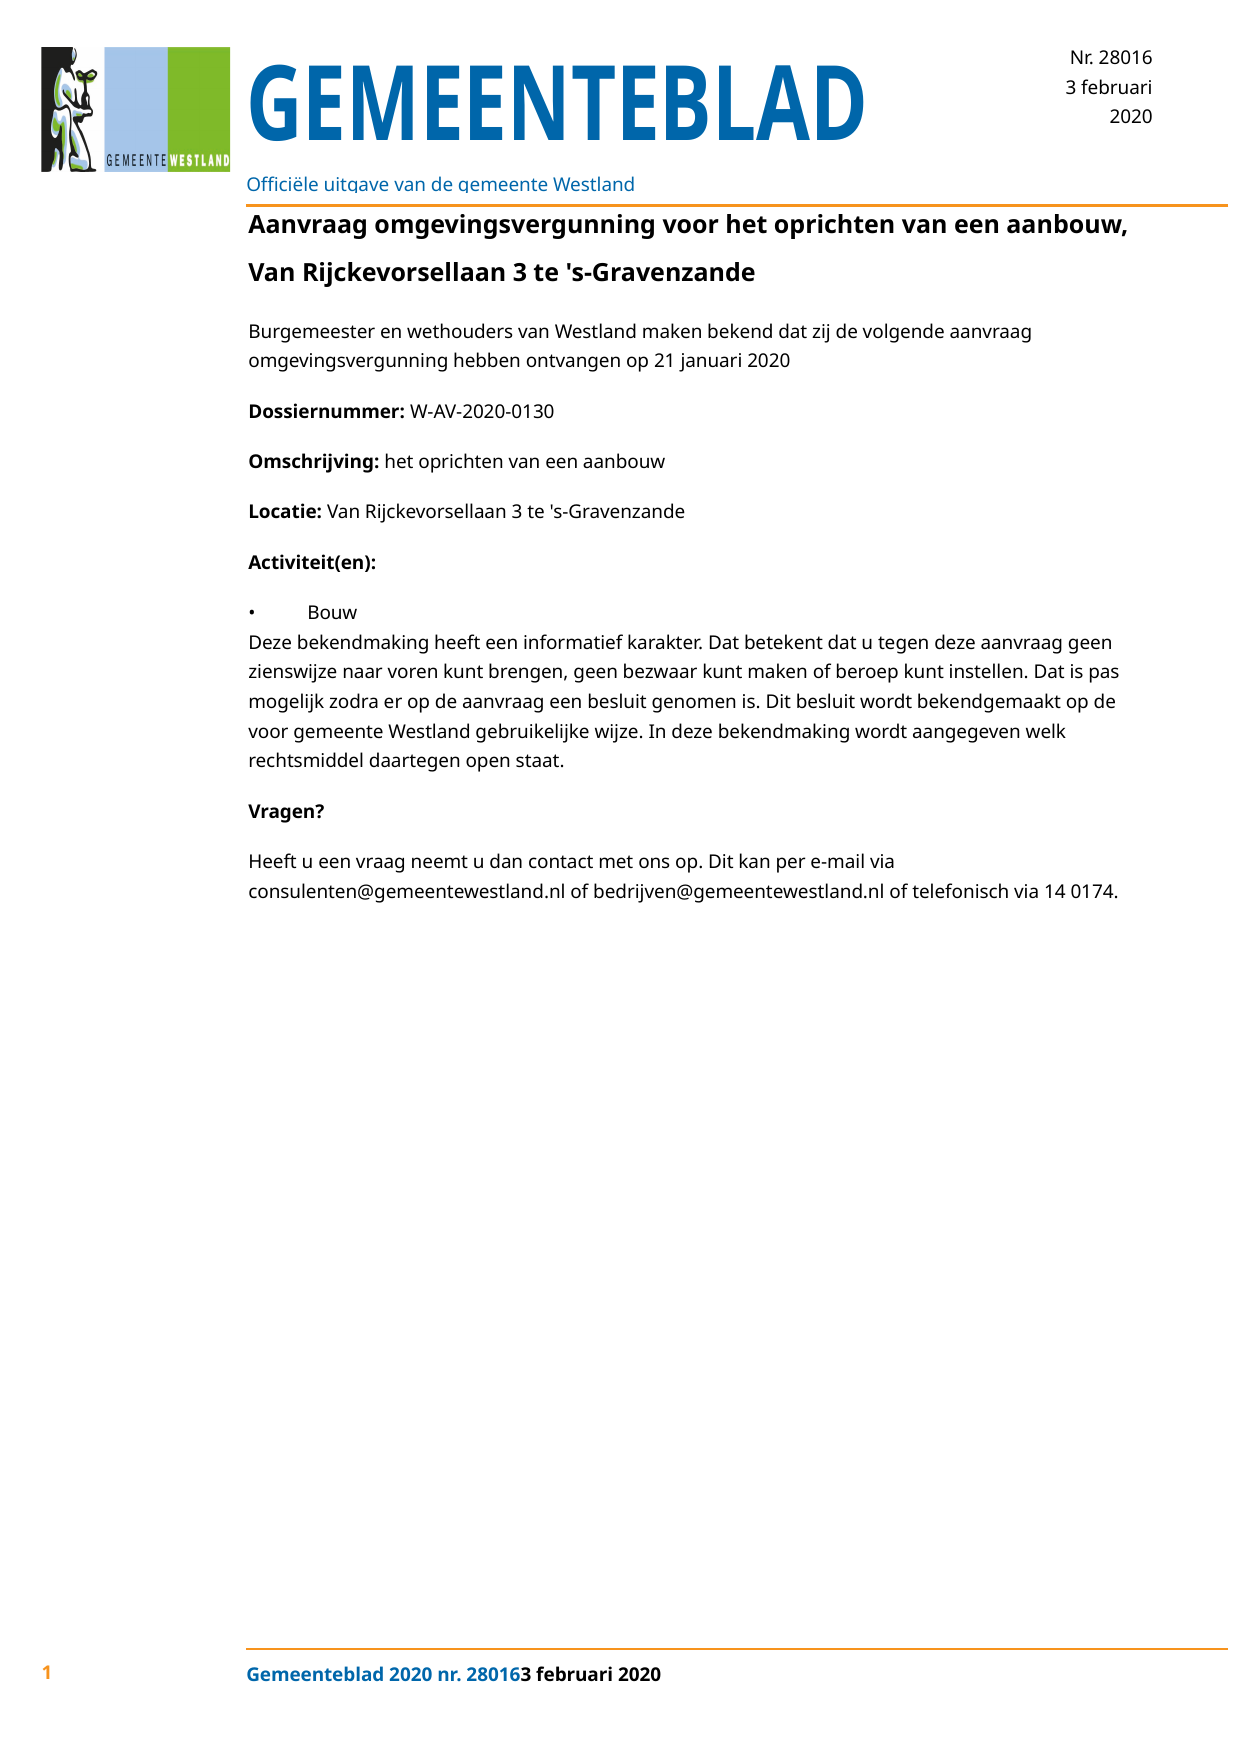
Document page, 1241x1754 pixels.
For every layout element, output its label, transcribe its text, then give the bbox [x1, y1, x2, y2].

text Burgemeester en wethouders van Westland maken bekend dat zij de volgende aanvraag omgevingsvergunning hebben ontvangen op 21 januari 2020 [248, 318, 1152, 373]
text Activiteit(en): [248, 549, 1152, 575]
text Deze bekendmaking heeft een informatief karakter. Dat betekent dat u tegen deze aanvraag geen zienswijze naar voren kunt brengen, geen bezwaar kunt maken of beroep kunt instellen. Dat is pas mogelijk zodra er op de aanvraag een besluit genomen is. Dit besluit wordt bekendgemaakt op de voor gemeente Westland gebruikelijke wijze. In deze bekendmaking wordt aangegeven welk rechtsmiddel daartegen open staat. [248, 629, 1152, 773]
text Locatie: Van Rijckevorsellaan 3 te 's-Gravenzande [248, 499, 1152, 524]
text Heeft u een vraag neemt u dan contact met ons op. Dit kan per e-mail via consulenten@gemeentewestland.nl of bedrijven@gemeentewestland.nl of telefonisch via 14 0174. [248, 848, 1152, 904]
text Vragen? [248, 798, 1152, 824]
text Aanvraag omgevingsvergunning voor het oprichten van een aanbouw, Van Rijckevorsellaan 3 te 's-Gravenzande [248, 207, 1152, 288]
text Omschrijving: het oprichten van een aanbouw [248, 448, 1152, 474]
list Bouw [248, 599, 1152, 625]
text Dossiernummer: W-AV-2020-0130 [248, 398, 1152, 424]
picture [41, 47, 231, 172]
